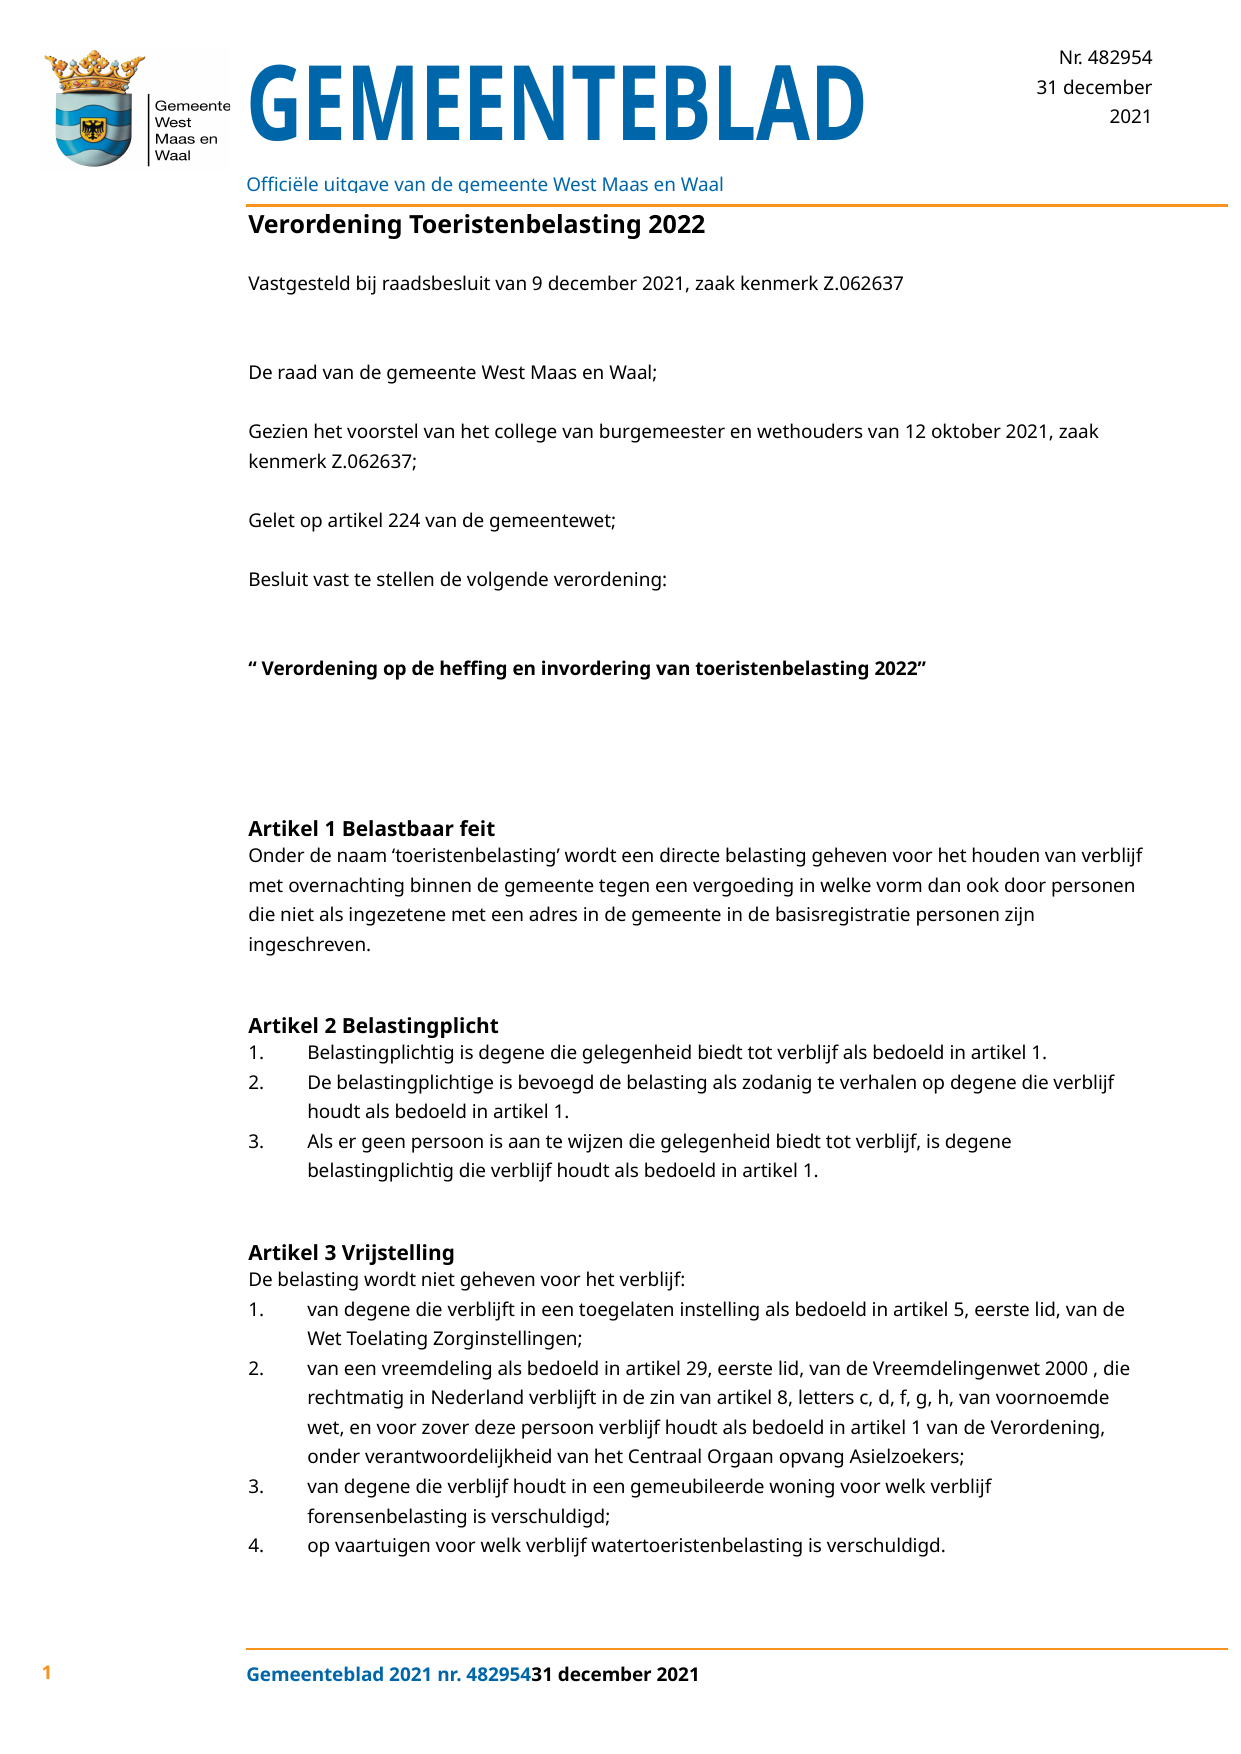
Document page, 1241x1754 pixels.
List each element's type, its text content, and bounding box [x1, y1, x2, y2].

text Gelet op artikel 224 van de gemeentewet; [248, 507, 1152, 533]
list De belastingplichtige is bevoegd de belasting als zodanig te verhalen op degene die verblijf houdt als bedoeld in artikel 1. [248, 1069, 1152, 1124]
text Onder de naam ‘toeristenbelasting’ wordt een directe belasting geheven voor het houden van verblijf met overnachting binnen de gemeente tegen een vergoeding in welke vorm dan ook door personen die niet als ingezetene met een adres in de gemeente in de basisregistratie personen zijn ingeschreven. [248, 842, 1152, 957]
text Artikel 1 Belastbaar feit [248, 814, 1152, 842]
text “ Verordening op de heffing en invordering van toeristenbelasting 2022” [248, 655, 1152, 681]
text Verordening Toeristenbelasting 2022 [248, 207, 1152, 241]
text Artikel 2 Belastingplicht [248, 1011, 1152, 1039]
text De raad van de gemeente West Maas en Waal; [248, 359, 1152, 385]
list van een vreemdeling als bedoeld in artikel 29, eerste lid, van de Vreemdelingenwet 2000 , die rechtmatig in Nederland verblijft in de zin van artikel 8, letters c, d, f, g, h, van voornoemde wet, en voor zover deze persoon verblijf houdt als bedoeld in artikel 1 van de Verordening, onder verantwoordelijkheid van het Centraal Orgaan opvang Asielzoekers; [248, 1355, 1152, 1469]
list op vaartuigen voor welk verblijf watertoeristenbelasting is verschuldigd. [248, 1532, 1152, 1558]
list Als er geen persoon is aan te wijzen die gelegenheid biedt tot verblijf, is degene belastingplichtig die verblijf houdt als bedoeld in artikel 1. [248, 1128, 1152, 1183]
text Artikel 3 Vrijstelling [248, 1238, 1152, 1266]
list van degene die verblijft in een toegelaten instelling als bedoeld in artikel 5, eerste lid, van de Wet Toelating Zorginstellingen; [248, 1296, 1152, 1351]
list van degene die verblijf houdt in een gemeubileerde woning voor welk verblijf forensenbelasting is verschuldigd; [248, 1473, 1152, 1528]
picture [41, 47, 231, 172]
text Gezien het voorstel van het college van burgemeester en wethouders van 12 oktober 2021, zaak kenmerk Z.062637; [248, 418, 1152, 473]
text Vastgesteld bij raadsbesluit van 9 december 2021, zaak kenmerk Z.062637 [248, 270, 1152, 296]
text Besluit vast te stellen de volgende verordening: [248, 566, 1152, 592]
list Belastingplichtig is degene die gelegenheid biedt tot verblijf als bedoeld in artikel 1. [248, 1039, 1152, 1065]
text De belasting wordt niet geheven voor het verblijf: [248, 1266, 1152, 1292]
